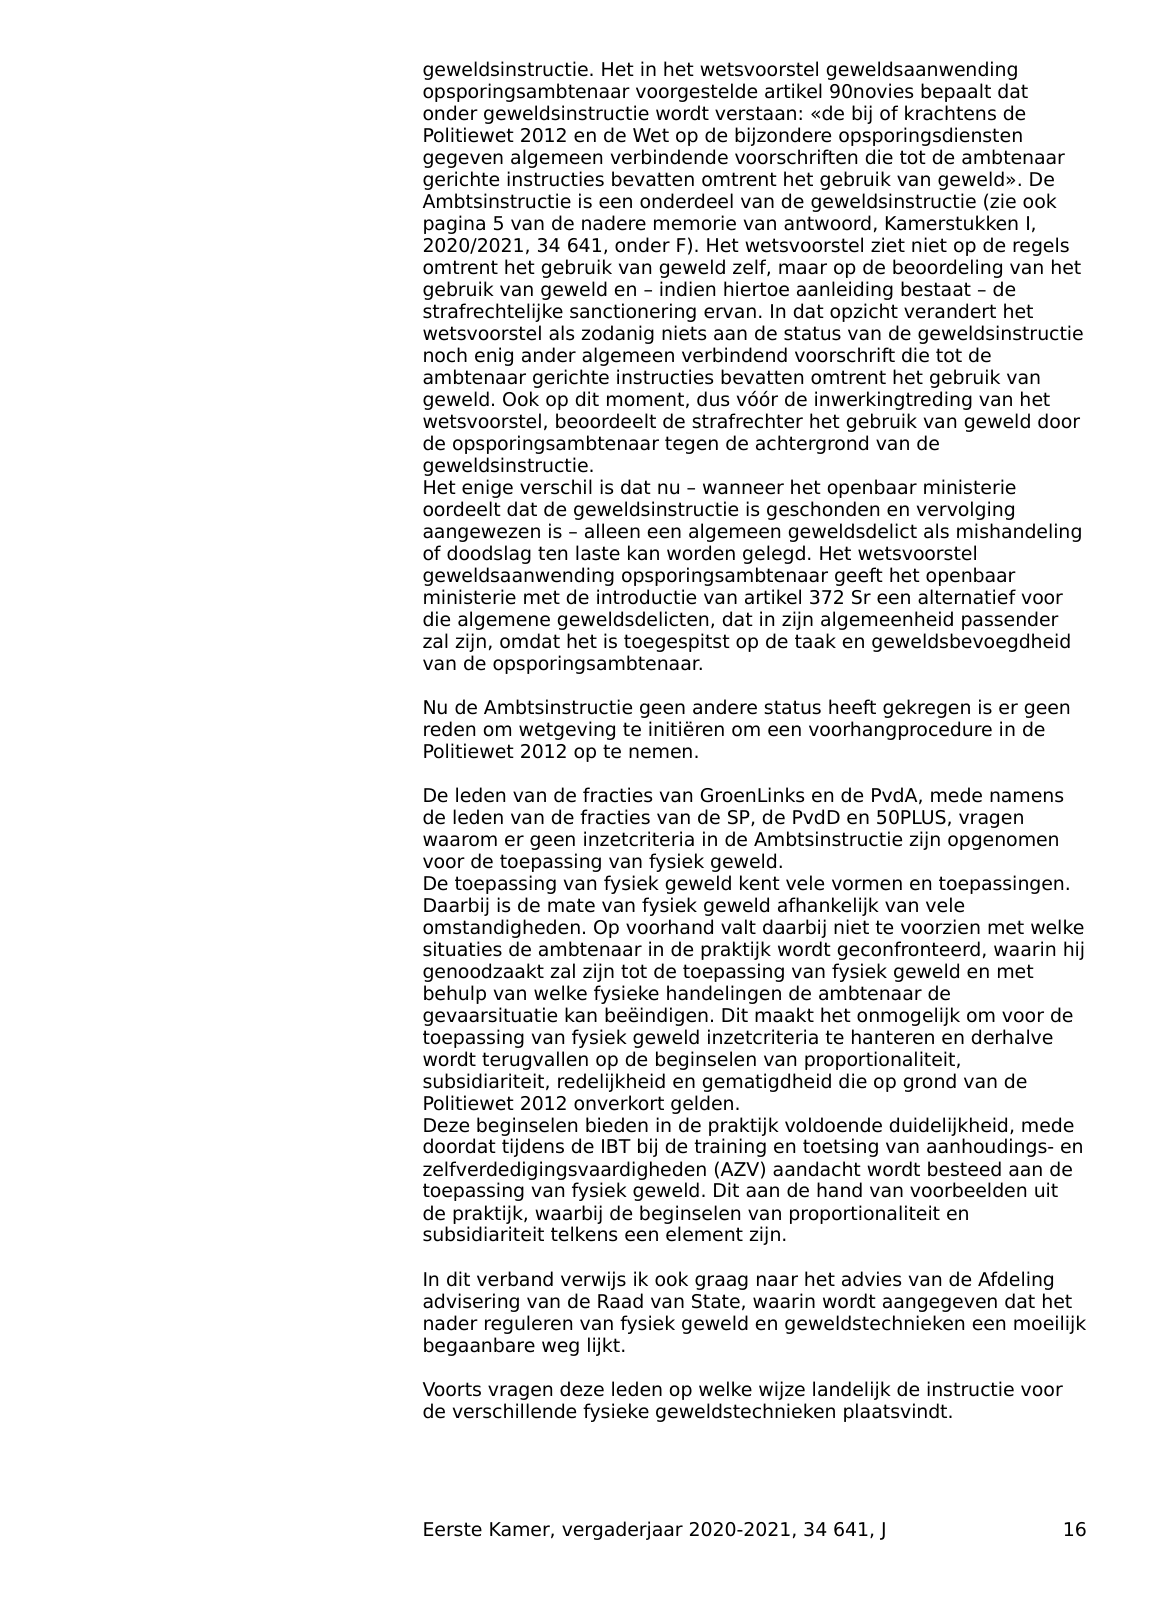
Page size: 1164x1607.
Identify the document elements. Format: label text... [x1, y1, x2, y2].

text Voorts vragen deze leden op welke wijze landelijk de instructie voor de verschillende fysieke geweldstechnieken plaatsvindt. [422, 1379, 1087, 1423]
text Nu de Ambtsinstructie geen andere status heeft gekregen is er geen reden om wetgeving te initiëren om een voorhangprocedure in de Politiewet 2012 op te nemen. [422, 697, 1087, 763]
text In dit verband verwijs ik ook graag naar het advies van de Afdeling advisering van de Raad van State, waarin wordt aangegeven dat het nader reguleren van fysiek geweld en geweldstechnieken een moeilijk begaanbare weg lijkt. [422, 1268, 1087, 1356]
text De leden van de fracties van GroenLinks en de PvdA, mede namens de leden van de fracties van de SP, de PvdD en 50PLUS, vragen waarom er geen inzetcriteria in de Ambtsinstructie zijn opgenomen voor de toepassing van fysiek geweld. [422, 785, 1087, 873]
text Het enige verschil is dat nu – wanneer het openbaar ministerie oordeelt dat de geweldsinstructie is geschonden en vervolging aangewezen is – alleen een algemeen geweldsdelict als mishandeling of doodslag ten laste kan worden gelegd. Het wetsvoorstel geweldsaanwending opsporingsambtenaar geeft het openbaar ministerie met de introductie van artikel 372 Sr een alternatief voor die algemene geweldsdelicten, dat in zijn algemeenheid passender zal zijn, omdat het is toegespitst op de taak en geweldsbevoegdheid van de opsporingsambtenaar. [422, 477, 1087, 674]
text De toepassing van fysiek geweld kent vele vormen en toepassingen. Daarbij is de mate van fysiek geweld afhankelijk van vele omstandigheden. Op voorhand valt daarbij niet te voorzien met welke situaties de ambtenaar in de praktijk wordt geconfronteerd, waarin hij genoodzaakt zal zijn tot de toepassing van fysiek geweld en met behulp van welke fysieke handelingen de ambtenaar de gevaarsituatie kan beëindigen. Dit maakt het onmogelijk om voor de toepassing van fysiek geweld inzetcriteria te hanteren en derhalve wordt terugvallen op de beginselen van proportionaliteit, subsidiariteit, redelijkheid en gematigdheid die op grond van de Politiewet 2012 onverkort gelden. [422, 873, 1087, 1114]
text Deze beginselen bieden in de praktijk voldoende duidelijkheid, mede doordat tijdens de IBT bij de training en toetsing van aanhoudings- en zelfverdedigingsvaardigheden (AZV) aandacht wordt besteed aan de toepassing van fysiek geweld. Dit aan de hand van voorbeelden uit de praktijk, waarbij de beginselen van proportionaliteit en subsidiariteit telkens een element zijn. [422, 1114, 1087, 1246]
text geweldsinstructie. Het in het wetsvoorstel geweldsaanwending opsporingsambtenaar voorgestelde artikel 90novies bepaalt dat onder geweldsinstructie wordt verstaan: «de bij of krachtens de Politiewet 2012 en de Wet op de bijzondere opsporingsdiensten gegeven algemeen verbindende voorschriften die tot de ambtenaar gerichte instructies bevatten omtrent het gebruik van geweld». De Ambtsinstructie is een onderdeel van de geweldsinstructie (zie ook pagina 5 van de nadere memorie van antwoord, Kamerstukken I, 2020/2021, 34 641, onder F). Het wetsvoorstel ziet niet op de regels omtrent het gebruik van geweld zelf, maar op de beoordeling van het gebruik van geweld en – indien hiertoe aanleiding bestaat – de strafrechtelijke sanctionering ervan. In dat opzicht verandert het wetsvoorstel als zodanig niets aan de status van de geweldsinstructie noch enig ander algemeen verbindend voorschrift die tot de ambtenaar gerichte instructies bevatten omtrent het gebruik van geweld. Ook op dit moment, dus vóór de inwerkingtreding van het wetsvoorstel, beoordeelt de strafrechter het gebruik van geweld door de opsporingsambtenaar tegen de achtergrond van de geweldsinstructie. [422, 59, 1087, 477]
